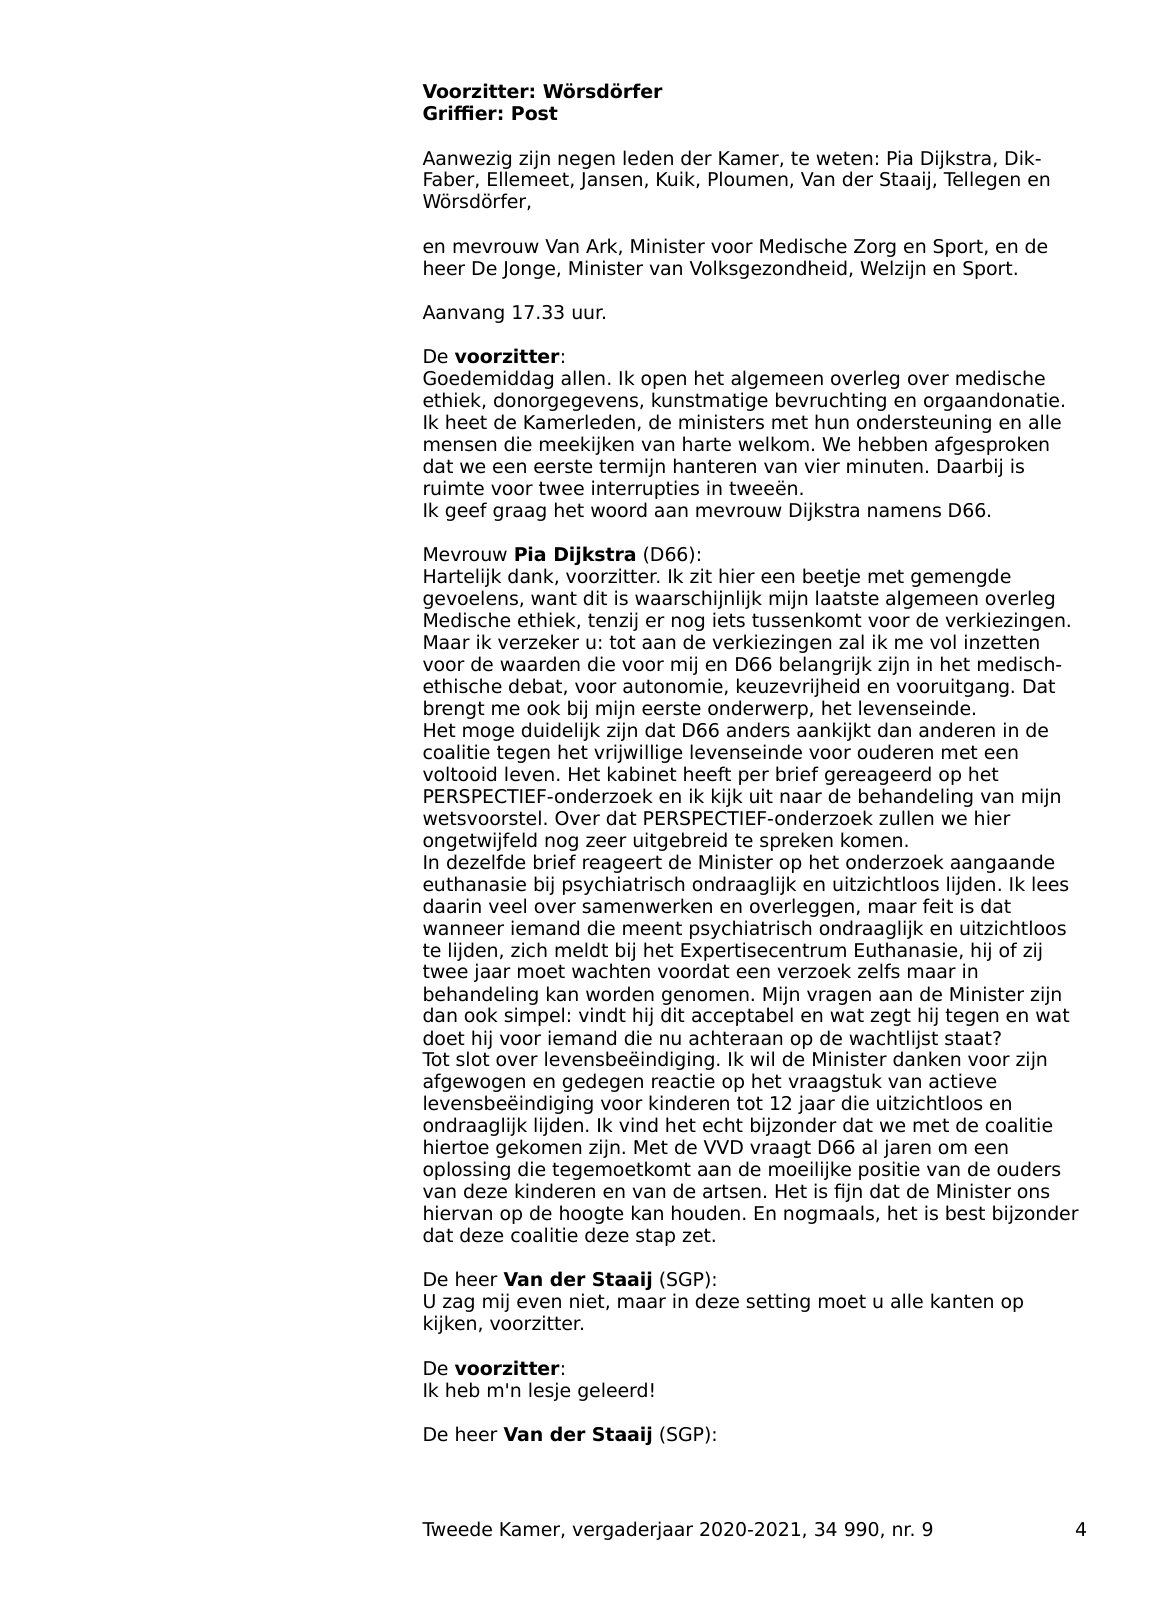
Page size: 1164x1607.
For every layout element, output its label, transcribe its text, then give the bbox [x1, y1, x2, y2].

text Griffier: Post [422, 103, 1087, 125]
text Goedemiddag allen. Ik open het algemeen overleg over medische ethiek, donorgegevens, kunstmatige bevruchting en orgaandonatie. Ik heet de Kamerleden, de ministers met hun ondersteuning en alle mensen die meekijken van harte welkom. We hebben afgesproken dat we een eerste termijn hanteren van vier minuten. Daarbij is ruimte voor twee interrupties in tweeën. [422, 368, 1087, 500]
text Ik heb m'n lesje geleerd! [422, 1379, 1087, 1401]
text Aanwezig zijn negen leden der Kamer, te weten: Pia Dijkstra, Dik-Faber, Ellemeet, Jansen, Kuik, Ploumen, Van der Staaij, Tellegen en Wörsdörfer, [422, 147, 1087, 213]
text De heer Van der Staaij (SGP): [422, 1424, 1087, 1446]
text Het moge duidelijk zijn dat D66 anders aankijkt dan anderen in de coalitie tegen het vrijwillige levenseinde voor ouderen met een voltooid leven. Het kabinet heeft per brief gereageerd op het PERSPECTIEF-onderzoek en ik kijk uit naar de behandeling van mijn wetsvoorstel. Over dat PERSPECTIEF-onderzoek zullen we hier ongetwijfeld nog zeer uitgebreid te spreken komen. [422, 720, 1087, 852]
text De heer Van der Staaij (SGP): [422, 1269, 1087, 1291]
text De voorzitter: [422, 1357, 1087, 1379]
text Voorzitter: Wörsdörfer [422, 81, 1087, 103]
text Ik geef graag het woord aan mevrouw Dijkstra namens D66. [422, 500, 1087, 522]
text en mevrouw Van Ark, Minister voor Medische Zorg en Sport, en de heer De Jonge, Minister van Volksgezondheid, Welzijn en Sport. [422, 236, 1087, 279]
text Aanvang 17.33 uur. [422, 302, 1087, 324]
text Tot slot over levensbeëindiging. Ik wil de Minister danken voor zijn afgewogen en gedegen reactie op het vraagstuk van actieve levensbeëindiging voor kinderen tot 12 jaar die uitzichtloos en ondraaglijk lijden. Ik vind het echt bijzonder dat we met de coalitie hiertoe gekomen zijn. Met de VVD vraagt D66 al jaren om een oplossing die tegemoetkomt aan de moeilijke positie van de ouders van deze kinderen en van de artsen. Het is fijn dat de Minister ons hiervan op de hoogte kan houden. En nogmaals, het is best bijzonder dat deze coalitie deze stap zet. [422, 1049, 1087, 1247]
text Mevrouw Pia Dijkstra (D66): [422, 544, 1087, 566]
text U zag mij even niet, maar in deze setting moet u alle kanten op kijken, voorzitter. [422, 1291, 1087, 1335]
text Hartelijk dank, voorzitter. Ik zit hier een beetje met gemengde gevoelens, want dit is waarschijnlijk mijn laatste algemeen overleg Medische ethiek, tenzij er nog iets tussenkomt voor de verkiezingen. Maar ik verzeker u: tot aan de verkiezingen zal ik me vol inzetten voor de waarden die voor mij en D66 belangrijk zijn in het medisch-ethische debat, voor autonomie, keuzevrijheid en vooruitgang. Dat brengt me ook bij mijn eerste onderwerp, het levenseinde. [422, 566, 1087, 720]
text De voorzitter: [422, 346, 1087, 368]
text In dezelfde brief reageert de Minister op het onderzoek aangaande euthanasie bij psychiatrisch ondraaglijk en uitzichtloos lijden. Ik lees daarin veel over samenwerken en overleggen, maar feit is dat wanneer iemand die meent psychiatrisch ondraaglijk en uitzichtloos te lijden, zich meldt bij het Expertisecentrum Euthanasie, hij of zij twee jaar moet wachten voordat een verzoek zelfs maar in behandeling kan worden genomen. Mijn vragen aan de Minister zijn dan ook simpel: vindt hij dit acceptabel en wat zegt hij tegen en wat doet hij voor iemand die nu achteraan op de wachtlijst staat? [422, 852, 1087, 1049]
